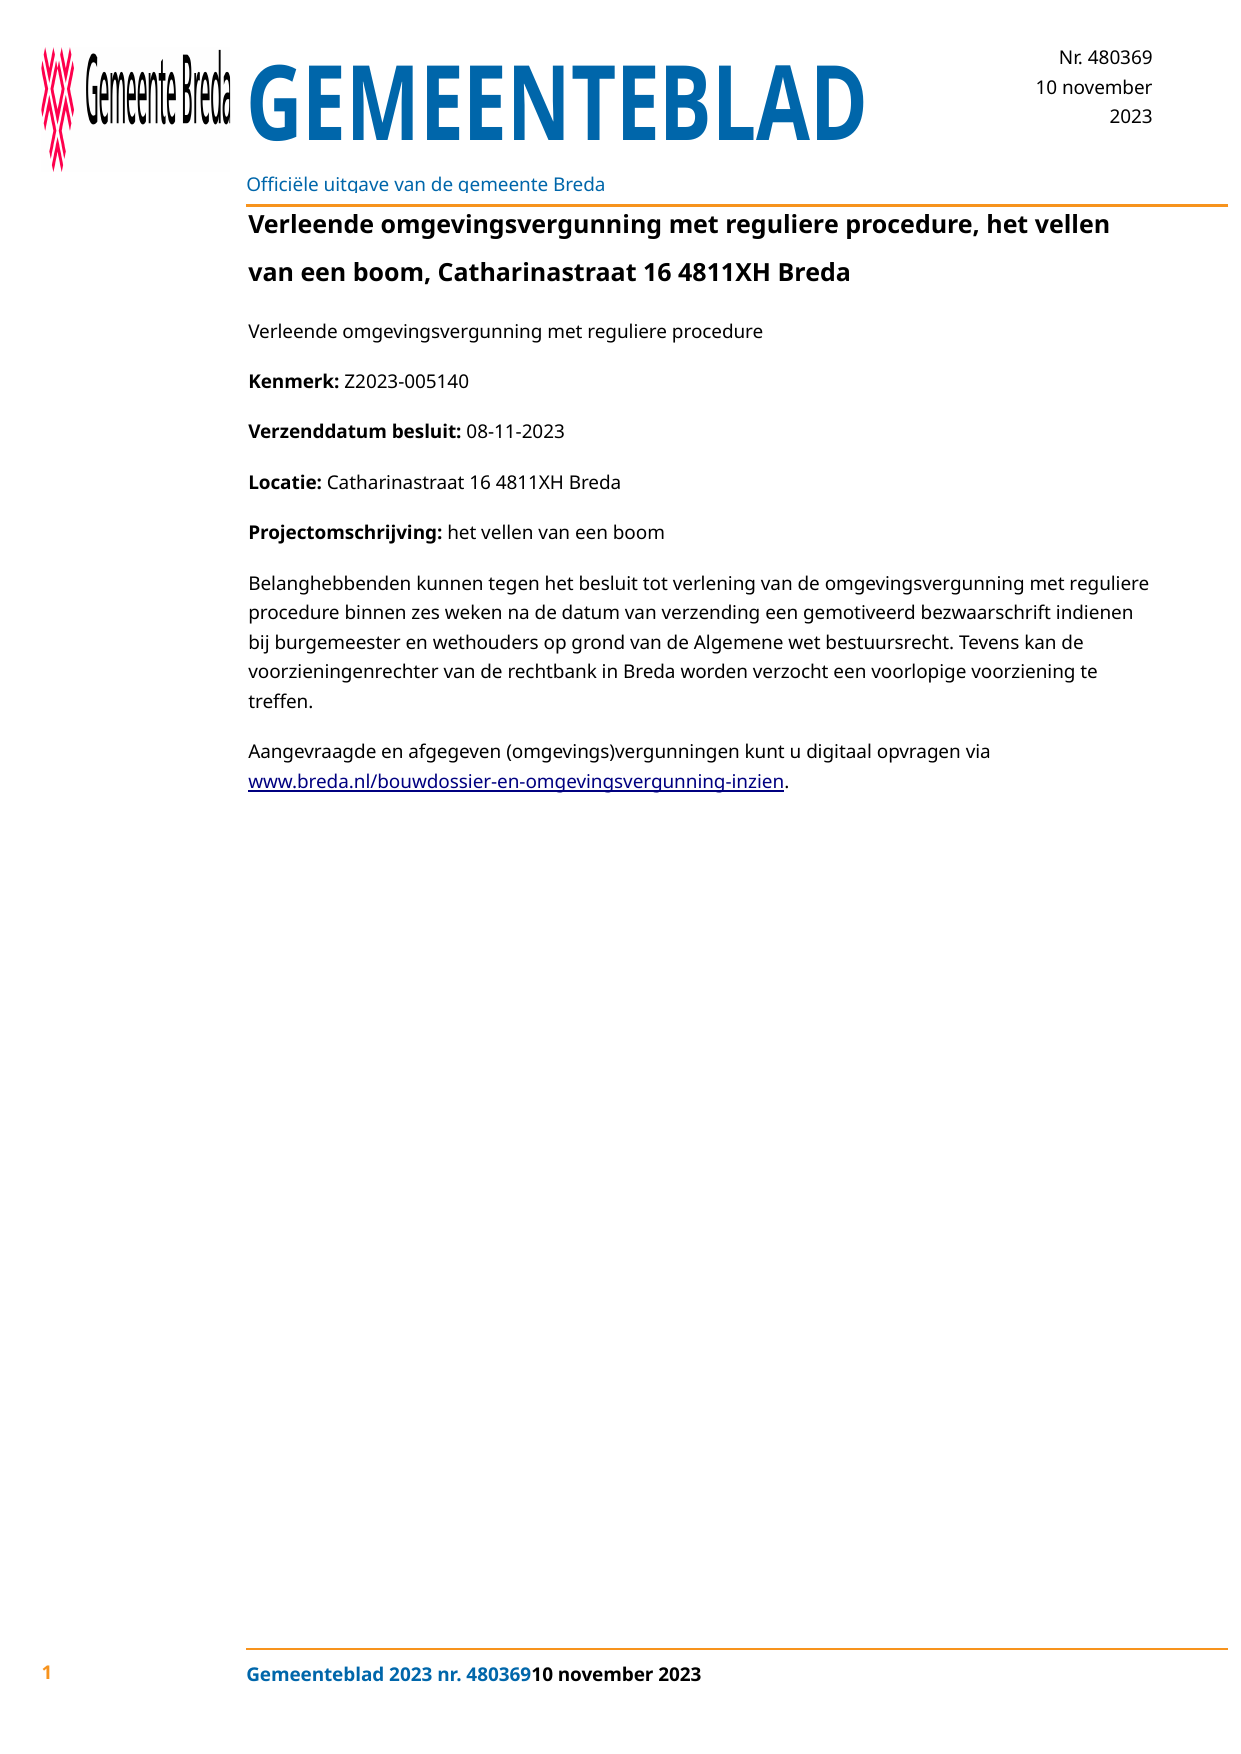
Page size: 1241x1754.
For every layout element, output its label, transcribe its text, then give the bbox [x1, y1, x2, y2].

text Verleende omgevingsvergunning met reguliere procedure [248, 318, 1152, 344]
text Verleende omgevingsvergunning met reguliere procedure, het vellen van een boom, Catharinastraat 16 4811XH Breda [248, 207, 1152, 288]
text Locatie: Catharinastraat 16 4811XH Breda [248, 469, 1152, 495]
text Belanghebbenden kunnen tegen het besluit tot verlening van de omgevingsvergunning met reguliere procedure binnen zes weken na de datum van verzending een gemotiveerd bezwaarschrift indienen bij burgemeester en wethouders op grond van de Algemene wet bestuursrecht. Tevens kan de voorzieningenrechter van de rechtbank in Breda worden verzocht een voorlopige voorziening te treffen. [248, 570, 1152, 714]
picture [41, 47, 231, 172]
text Verzenddatum besluit: 08-11-2023 [248, 419, 1152, 444]
text Projectomschrijving: het vellen van een boom [248, 519, 1152, 545]
text Kenmerk: Z2023-005140 [248, 368, 1152, 394]
text Aangevraagde en afgegeven (omgevings)vergunningen kunt u digitaal opvragen via www.breda.nl/bouwdossier-en-omgevingsvergunning-inzien. [248, 739, 1152, 794]
